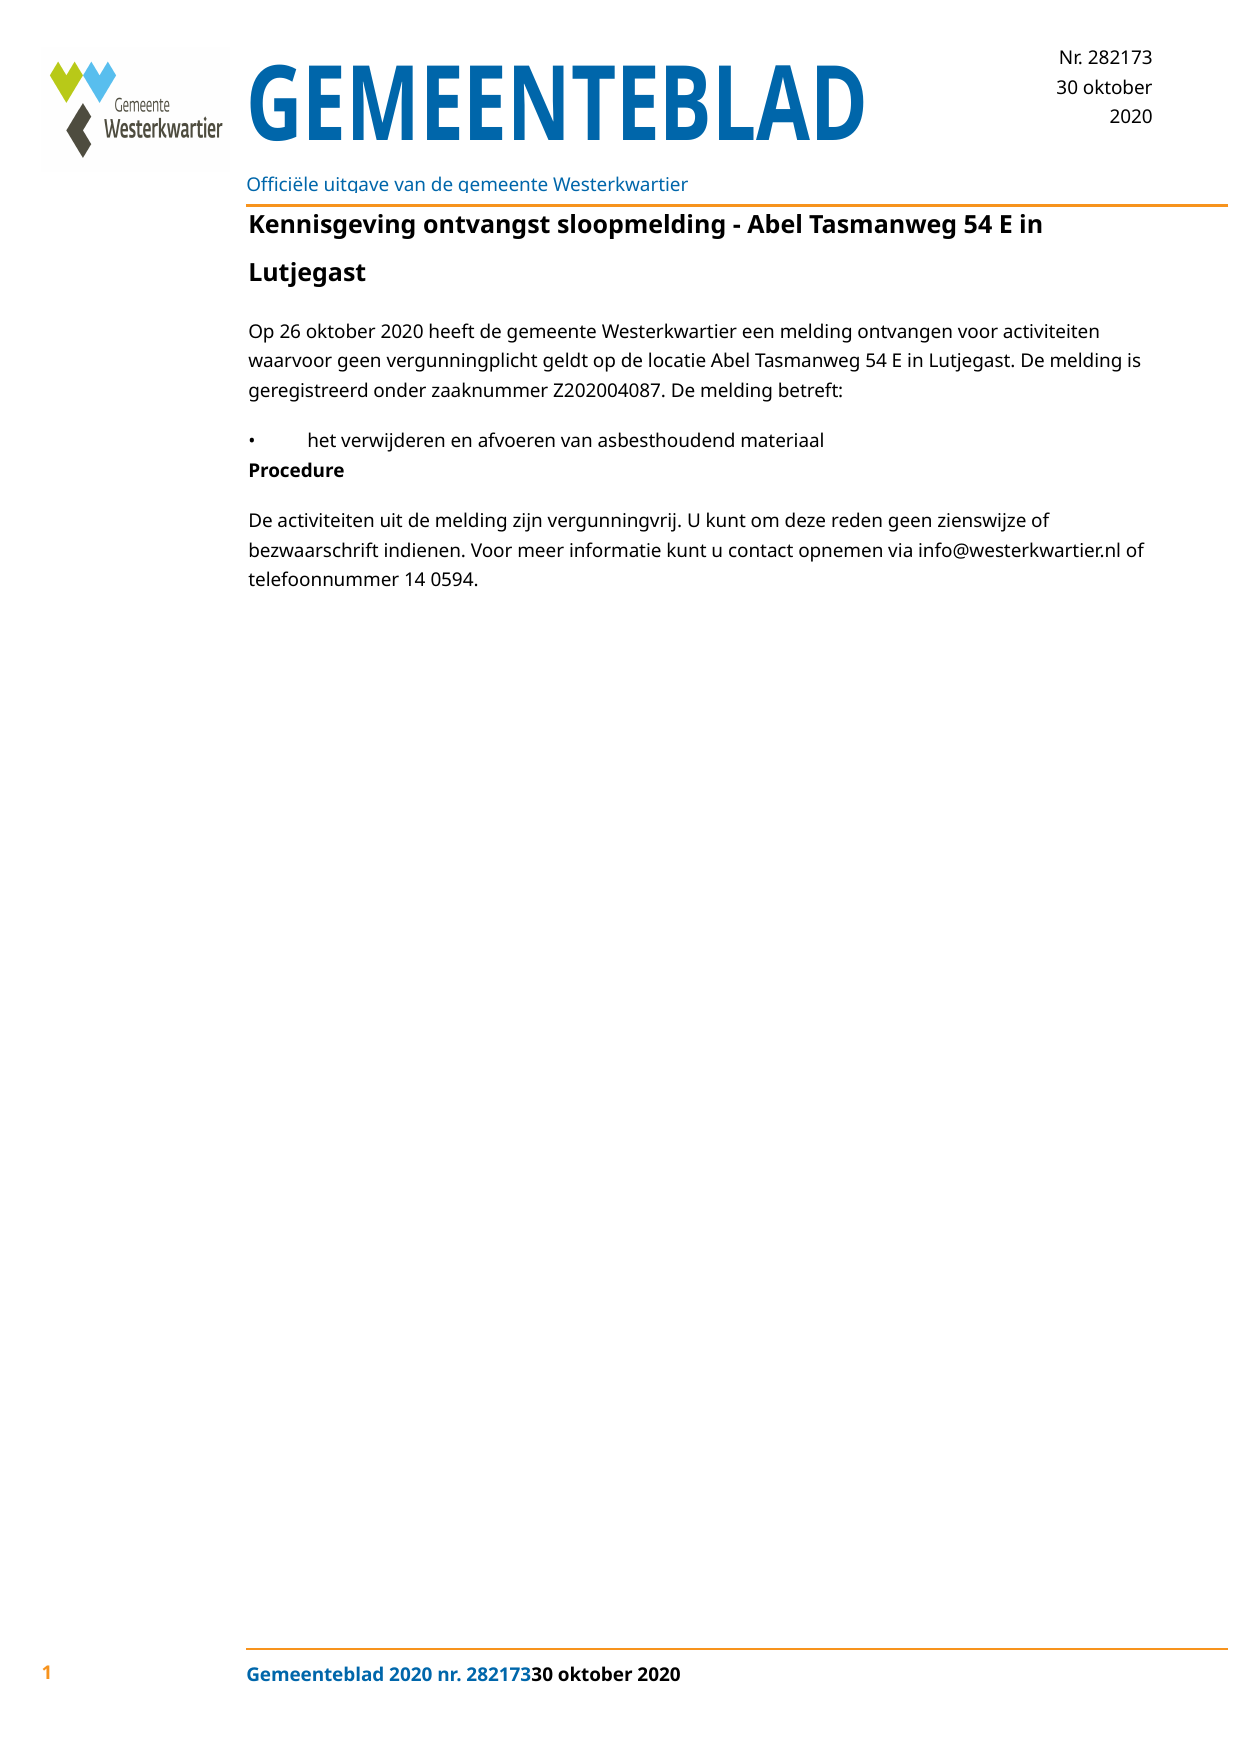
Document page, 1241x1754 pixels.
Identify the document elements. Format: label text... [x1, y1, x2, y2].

text De activiteiten uit de melding zijn vergunningvrij. U kunt om deze reden geen zienswijze of bezwaarschrift indienen. Voor meer informatie kunt u contact opnemen via info@westerkwartier.nl of telefoonnummer 14 0594. [248, 507, 1152, 592]
picture [41, 47, 231, 172]
text Kennisgeving ontvangst sloopmelding - Abel Tasmanweg 54 E in Lutjegast [248, 207, 1152, 288]
text Op 26 oktober 2020 heeft de gemeente Westerkwartier een melding ontvangen voor activiteiten waarvoor geen vergunningplicht geldt op de locatie Abel Tasmanweg 54 E in Lutjegast. De melding is geregistreerd onder zaaknummer Z202004087. De melding betreft: [248, 318, 1152, 403]
text Procedure [248, 457, 1152, 483]
list het verwijderen en afvoeren van asbesthoudend materiaal [248, 427, 1152, 453]
